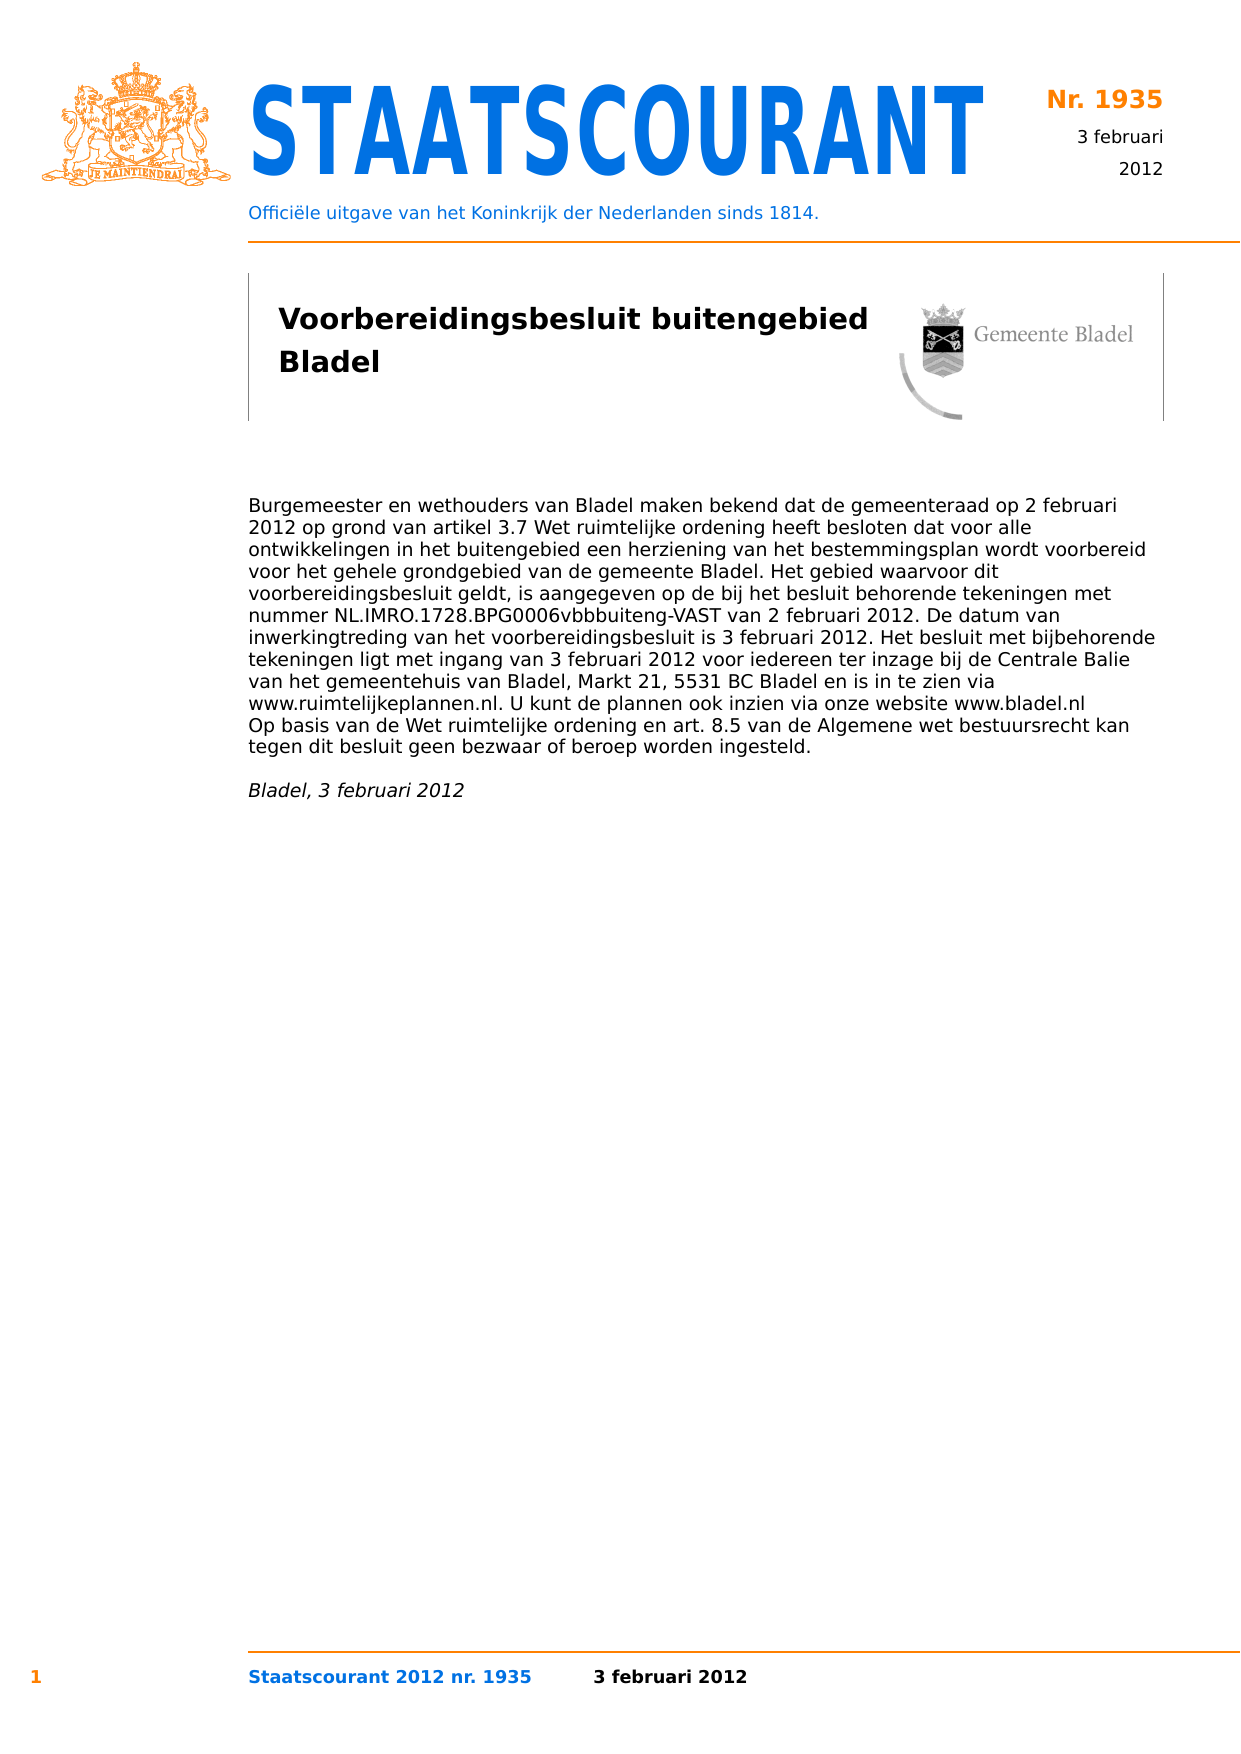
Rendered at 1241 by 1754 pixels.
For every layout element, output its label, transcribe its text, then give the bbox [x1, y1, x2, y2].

table_header STAATSCOURANT [248, 62, 998, 203]
table_cell Officiële uitgave van het Koninkrijk der Nederlanden sinds 1814. [248, 203, 1240, 241]
text Burgemeester en wethouders van Bladel maken bekend dat de gemeenteraad op 2 februari 2012 op grond van artikel 3.7 Wet ruimtelijke ordening heeft besloten dat voor alle ontwikkelingen in het buitengebied een herziening van het bestemmingsplan wordt voorbereid voor het gehele grondgebied van de gemeente Bladel. Het gebied waarvoor dit voorbereidingsbesluit geldt, is aangegeven op de bij het besluit behorende tekeningen met nummer NL.IMRO.1728.BPG0006vbbbuiteng-VAST van 2 februari 2012. De datum van inwerkingtreding van het voorbereidingsbesluit is 3 februari 2012. Het besluit met bijbehorende tekeningen ligt met ingang van 3 februari 2012 voor iedereen ter inzage bij de Centrale Balie van het gemeentehuis van Bladel, Markt 21, 5531 BC Bladel en is in te zien via www.ruimtelijkeplannen.nl. U kunt de plannen ook inzien via onze website www.bladel.nl [248, 495, 1163, 714]
text Bladel, 3 februari 2012 [248, 780, 1163, 802]
table_cell 2012 [998, 153, 1240, 203]
table_header [25, 62, 248, 241]
picture [41, 62, 231, 186]
table_header Nr. 1935 [998, 62, 1240, 121]
picture [897, 302, 1134, 421]
subtitle Voorbereidingsbesluit buitengebied Bladel [249, 273, 1163, 421]
text Op basis van de Wet ruimtelijke ordening en art. 8.5 van de Algemene wet bestuursrecht kan tegen dit besluit geen bezwaar of beroep worden ingesteld. [248, 714, 1163, 758]
table_cell 3 februari [998, 121, 1240, 153]
